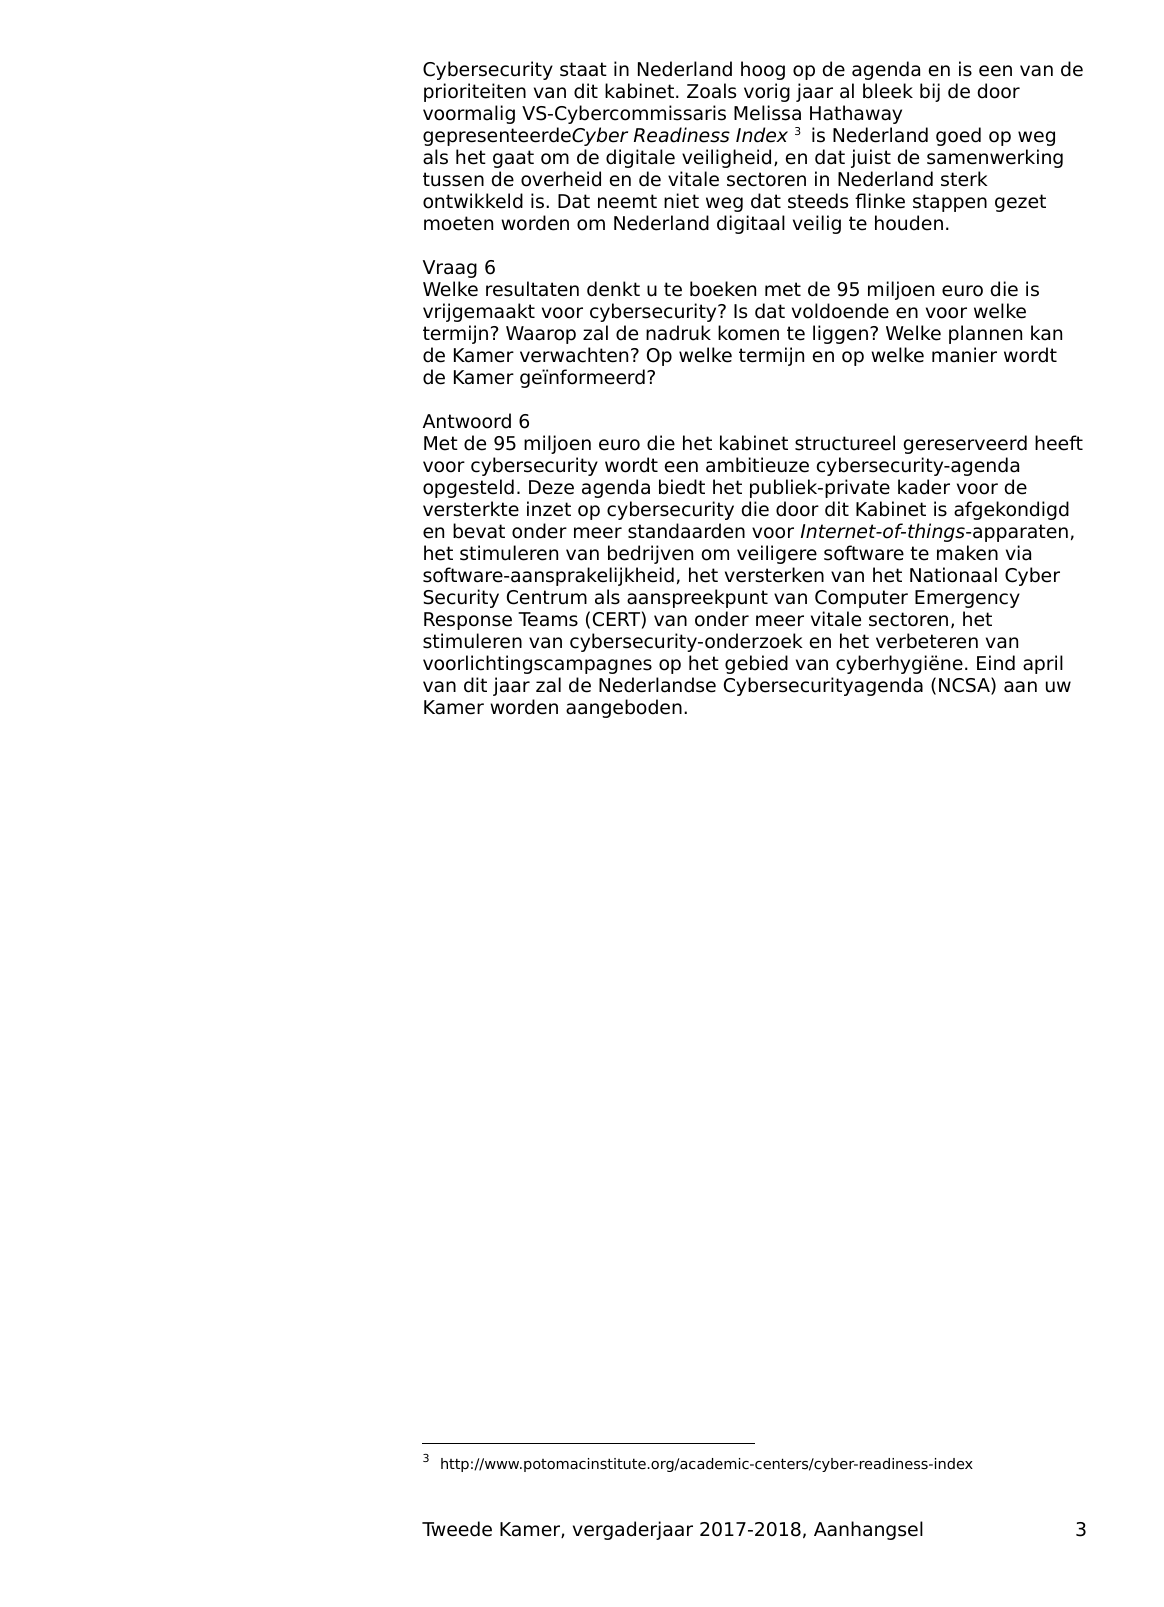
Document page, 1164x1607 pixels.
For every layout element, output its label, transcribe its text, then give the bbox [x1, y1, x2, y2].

text Cybersecurity staat in Nederland hoog op de agenda en is een van de prioriteiten van dit kabinet. Zoals vorig jaar al bleek bij de door voormalig VS-Cybercommissaris Melissa Hathaway gepresenteerdeCyber Readiness Index is Nederland goed op weg als het gaat om de digitale veiligheid, en dat juist de samenwerking tussen de overheid en de vitale sectoren in Nederland sterk ontwikkeld is. Dat neemt niet weg dat steeds flinke stappen gezet moeten worden om Nederland digitaal veilig te houden. [422, 59, 1087, 235]
text Welke resultaten denkt u te boeken met de 95 miljoen euro die is vrijgemaakt voor cybersecurity? Is dat voldoende en voor welke termijn? Waarop zal de nadruk komen te liggen? Welke plannen kan de Kamer verwachten? Op welke termijn en op welke manier wordt de Kamer geïnformeerd? [422, 279, 1087, 389]
text Antwoord 6 [422, 411, 1087, 433]
text Met de 95 miljoen euro die het kabinet structureel gereserveerd heeft voor cybersecurity wordt een ambitieuze cybersecurity-agenda opgesteld. Deze agenda biedt het publiek-private kader voor de versterkte inzet op cybersecurity die door dit Kabinet is afgekondigd en bevat onder meer standaarden voor Internet-of-things-apparaten, het stimuleren van bedrijven om veiligere software te maken via software-aansprakelijkheid, het versterken van het Nationaal Cyber Security Centrum als aanspreekpunt van Computer Emergency Response Teams (CERT) van onder meer vitale sectoren, het stimuleren van cybersecurity-onderzoek en het verbeteren van voorlichtingscampagnes op het gebied van cyberhygiëne. Eind april van dit jaar zal de Nederlandse Cybersecurityagenda (NCSA) aan uw Kamer worden aangeboden. [422, 433, 1087, 719]
text http://www.potomacinstitute.org/academic-centers/cyber-readiness-index [422, 1452, 1087, 1474]
text Vraag 6 [422, 257, 1087, 279]
